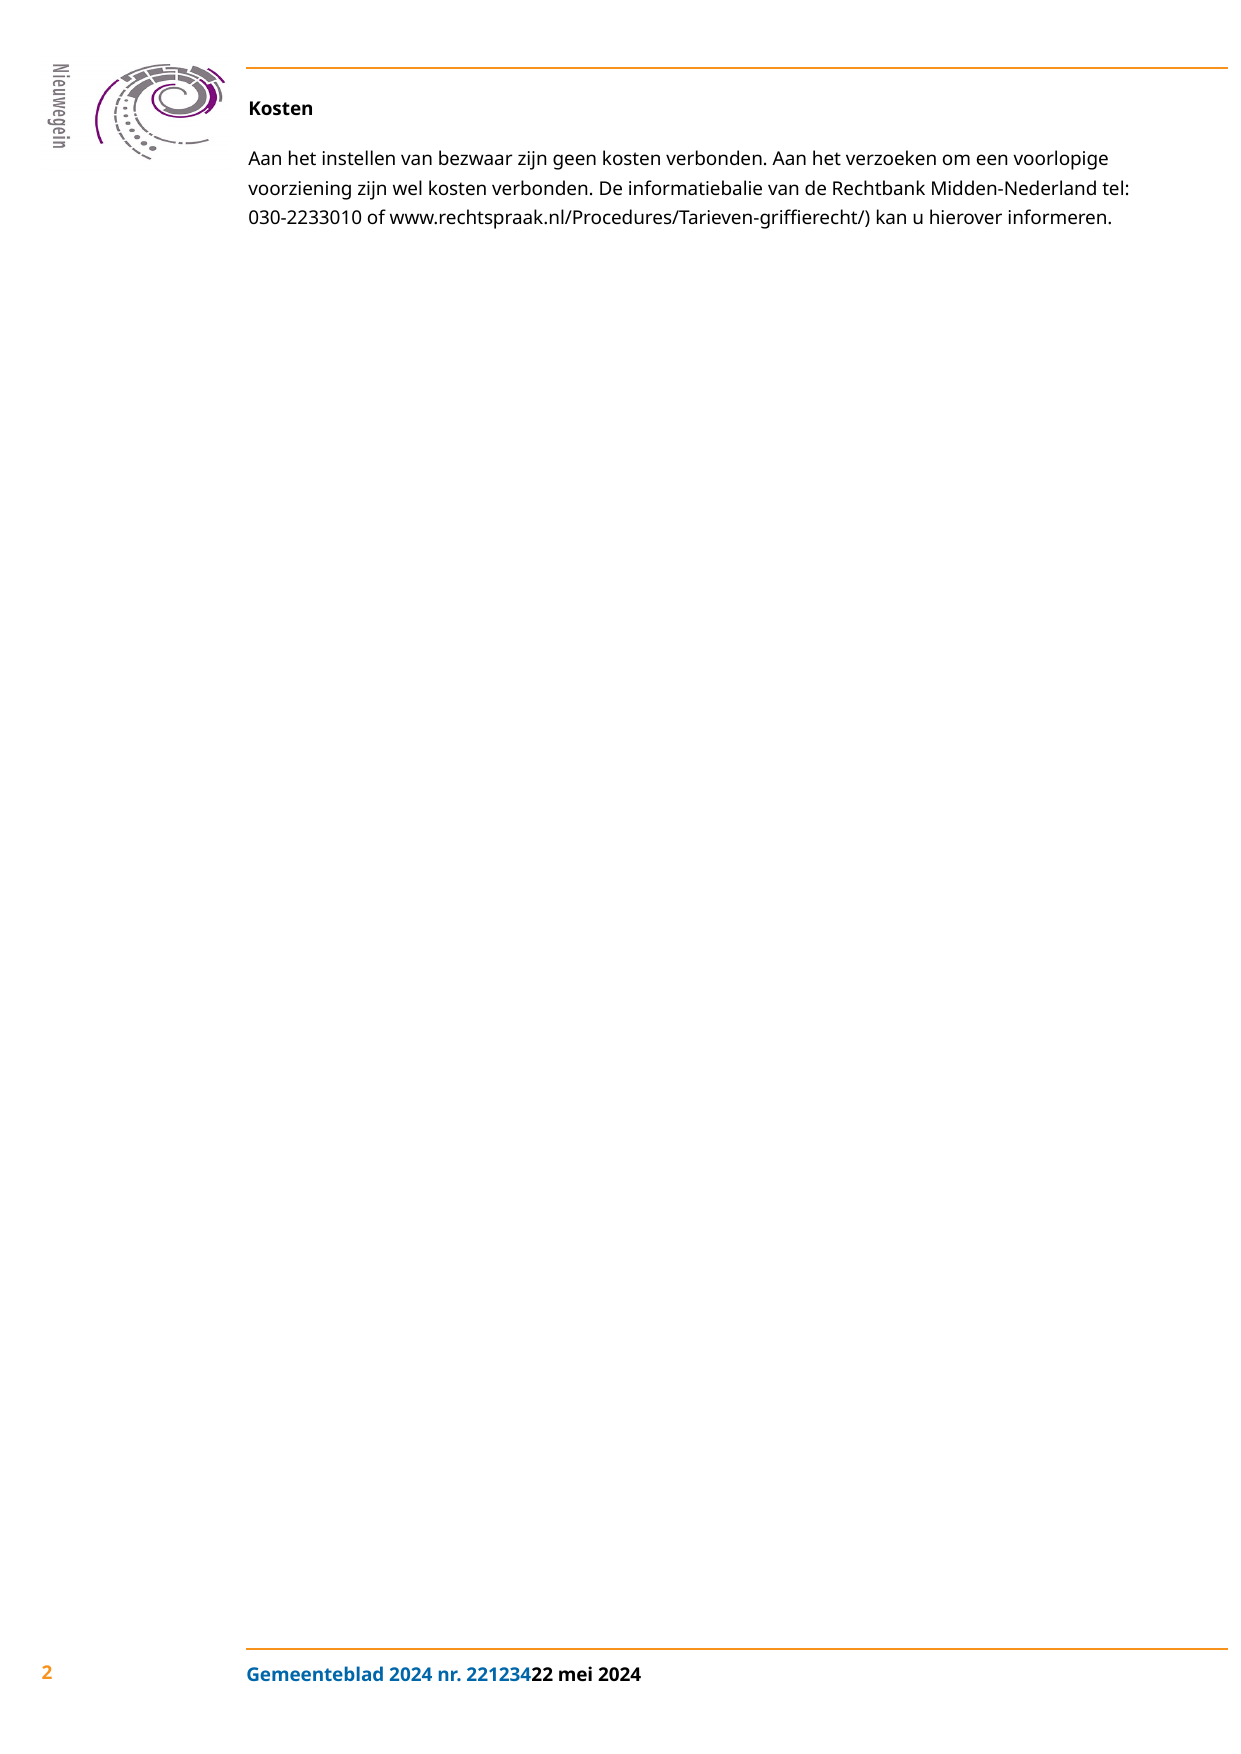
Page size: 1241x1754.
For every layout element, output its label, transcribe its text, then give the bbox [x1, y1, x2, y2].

picture [41, 47, 231, 172]
text Kosten [248, 95, 1152, 121]
text Aan het instellen van bezwaar zijn geen kosten verbonden. Aan het verzoeken om een voorlopige voorziening zijn wel kosten verbonden. De informatiebalie van de Rechtbank Midden-Nederland tel: 030-2233010 of www.rechtspraak.nl/Procedures/Tarieven-griffierecht/) kan u hierover informeren. [248, 145, 1152, 230]
